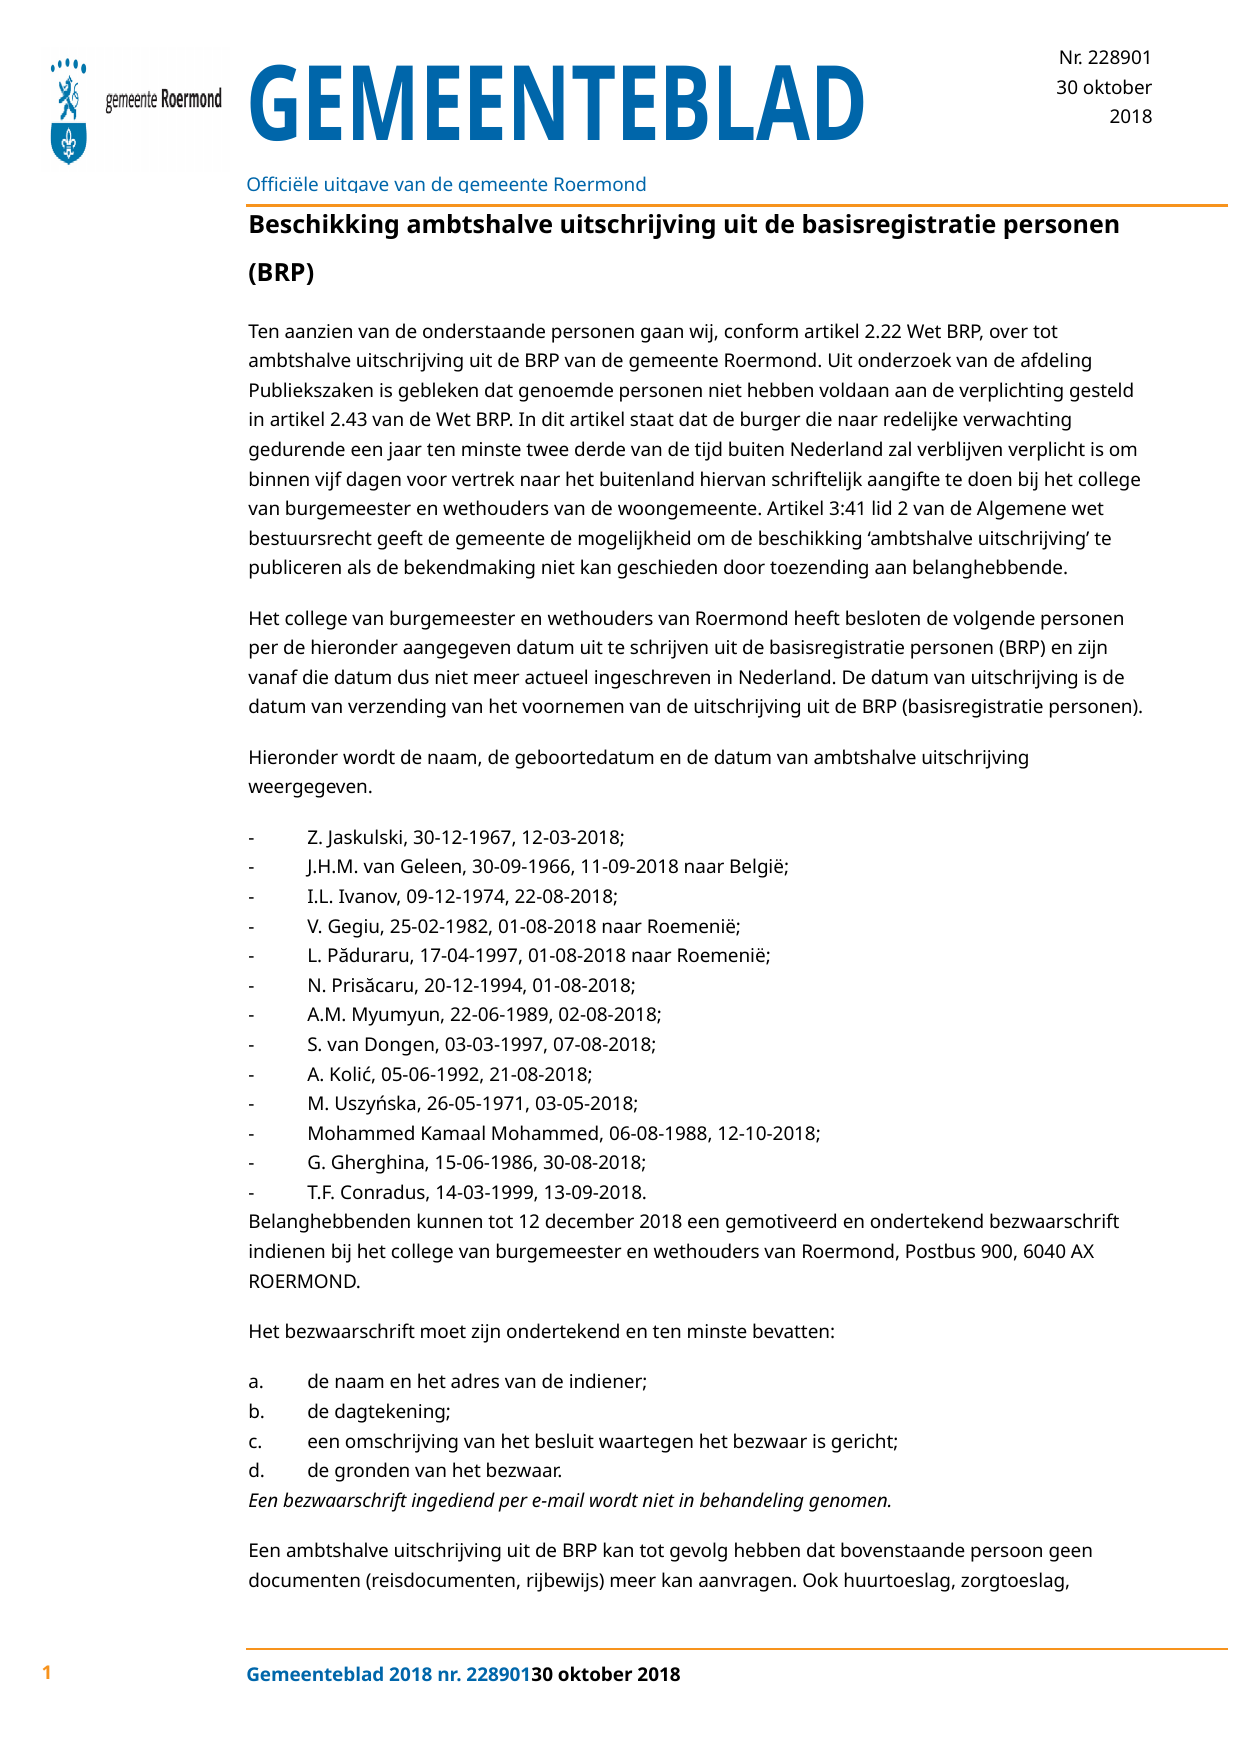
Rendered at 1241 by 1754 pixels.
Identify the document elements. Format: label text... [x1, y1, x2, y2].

list A. Kolić, 05-06-1992, 21-08-2018; [248, 1061, 1152, 1087]
text Het college van burgemeester en wethouders van Roermond heeft besloten de volgende personen per de hieronder aangegeven datum uit te schrijven uit de basisregistratie personen (BRP) en zijn vanaf die datum dus niet meer actueel ingeschreven in Nederland. De datum van uitschrijving is de datum van verzending van het voornemen van de uitschrijving uit de BRP (basisregistratie personen). [248, 605, 1152, 719]
list S. van Dongen, 03-03-1997, 07-08-2018; [248, 1031, 1152, 1057]
list Mohammed Kamaal Mohammed, 06-08-1988, 12-10-2018; [248, 1120, 1152, 1146]
list Z. Jaskulski, 30-12-1967, 12-03-2018; [248, 824, 1152, 850]
text Het bezwaarschrift moet zijn ondertekend en ten minste bevatten: [248, 1318, 1152, 1344]
text Een bezwaarschrift ingediend per e-mail wordt niet in behandeling genomen. [248, 1487, 1152, 1513]
list M. Uszyńska, 26-05-1971, 03-05-2018; [248, 1090, 1152, 1116]
list T.F. Conradus, 14-03-1999, 13-09-2018. [248, 1179, 1152, 1205]
picture [41, 47, 231, 172]
list I.L. Ivanov, 09-12-1974, 22-08-2018; [248, 883, 1152, 909]
text Belanghebbenden kunnen tot 12 december 2018 een gemotiveerd en ondertekend bezwaarschrift indienen bij het college van burgemeester en wethouders van Roermond, Postbus 900, 6040 AX ROERMOND. [248, 1209, 1152, 1294]
list de gronden van het bezwaar. [248, 1457, 1152, 1483]
list V. Gegiu, 25-02-1982, 01-08-2018 naar Roemenië; [248, 913, 1152, 939]
list A.M. Myumyun, 22-06-1989, 02-08-2018; [248, 1002, 1152, 1027]
text Ten aanzien van de onderstaande personen gaan wij, conform artikel 2.22 Wet BRP, over tot ambtshalve uitschrijving uit de BRP van de gemeente Roermond. Uit onderzoek van de afdeling Publiekszaken is gebleken dat genoemde personen niet hebben voldaan aan de verplichting gesteld in artikel 2.43 van de Wet BRP. In dit artikel staat dat de burger die naar redelijke verwachting gedurende een jaar ten minste twee derde van de tijd buiten Nederland zal verblijven verplicht is om binnen vijf dagen voor vertrek naar het buitenland hiervan schriftelijk aangifte te doen bij het college van burgemeester en wethouders van de woongemeente. Artikel 3:41 lid 2 van de Algemene wet bestuursrecht geeft de gemeente de mogelijkheid om de beschikking ‘ambtshalve uitschrijving’ te publiceren als de bekendmaking niet kan geschieden door toezending aan belanghebbende. [248, 318, 1152, 580]
text Hieronder wordt de naam, de geboortedatum en de datum van ambtshalve uitschrijving weergegeven. [248, 744, 1152, 799]
list N. Prisăcaru, 20-12-1994, 01-08-2018; [248, 972, 1152, 998]
text Een ambtshalve uitschrijving uit de BRP kan tot gevolg hebben dat bovenstaande persoon geen documenten (reisdocumenten, rijbewijs) meer kan aanvragen. Ook huurtoeslag, zorgtoeslag, [248, 1537, 1152, 1593]
list een omschrijving van het besluit waartegen het bezwaar is gericht; [248, 1428, 1152, 1454]
list L. Păduraru, 17-04-1997, 01-08-2018 naar Roemenië; [248, 942, 1152, 968]
list J.H.M. van Geleen, 30-09-1966, 11-09-2018 naar België; [248, 854, 1152, 879]
list de naam en het adres van de indiener; [248, 1369, 1152, 1394]
list G. Gherghina, 15-06-1986, 30-08-2018; [248, 1149, 1152, 1175]
text Beschikking ambtshalve uitschrijving uit de basisregistratie personen (BRP) [248, 207, 1152, 288]
list de dagtekening; [248, 1398, 1152, 1424]
